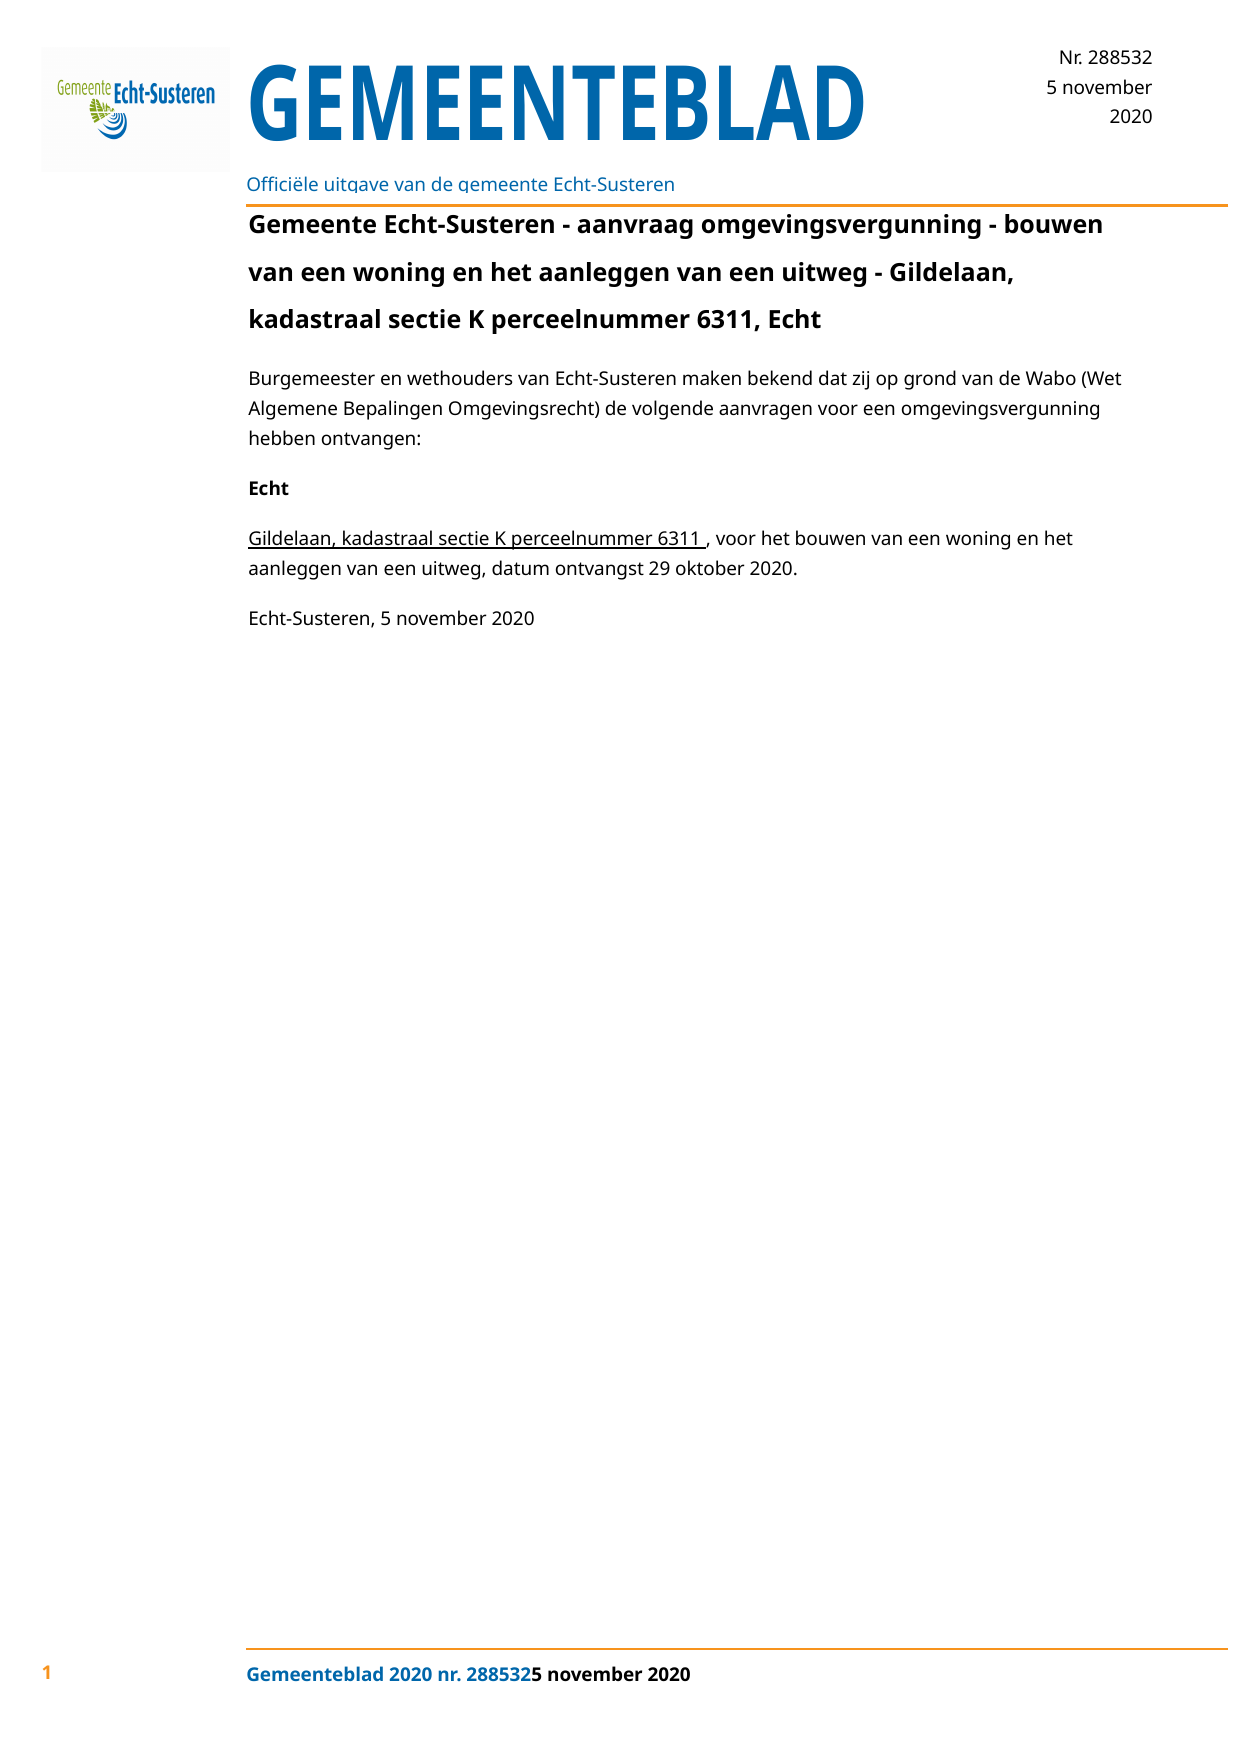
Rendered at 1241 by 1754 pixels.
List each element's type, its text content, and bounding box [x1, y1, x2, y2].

text Burgemeester en wethouders van Echt-Susteren maken bekend dat zij op grond van de Wabo (Wet Algemene Bepalingen Omgevingsrecht) de volgende aanvragen voor een omgevingsvergunning hebben ontvangen: [248, 366, 1152, 450]
text Gemeente Echt-Susteren - aanvraag omgevingsvergunning - bouwen van een woning en het aanleggen van een uitweg - Gildelaan, kadastraal sectie K perceelnummer 6311, Echt [248, 207, 1152, 336]
picture [41, 47, 231, 172]
text Echt-Susteren, 5 november 2020 [248, 606, 1152, 631]
text Gildelaan, kadastraal sectie K perceelnummer 6311 , voor het bouwen van een woning en het aanleggen van een uitweg, datum ontvangst 29 oktober 2020. [248, 526, 1152, 581]
text Echt [248, 475, 1152, 501]
